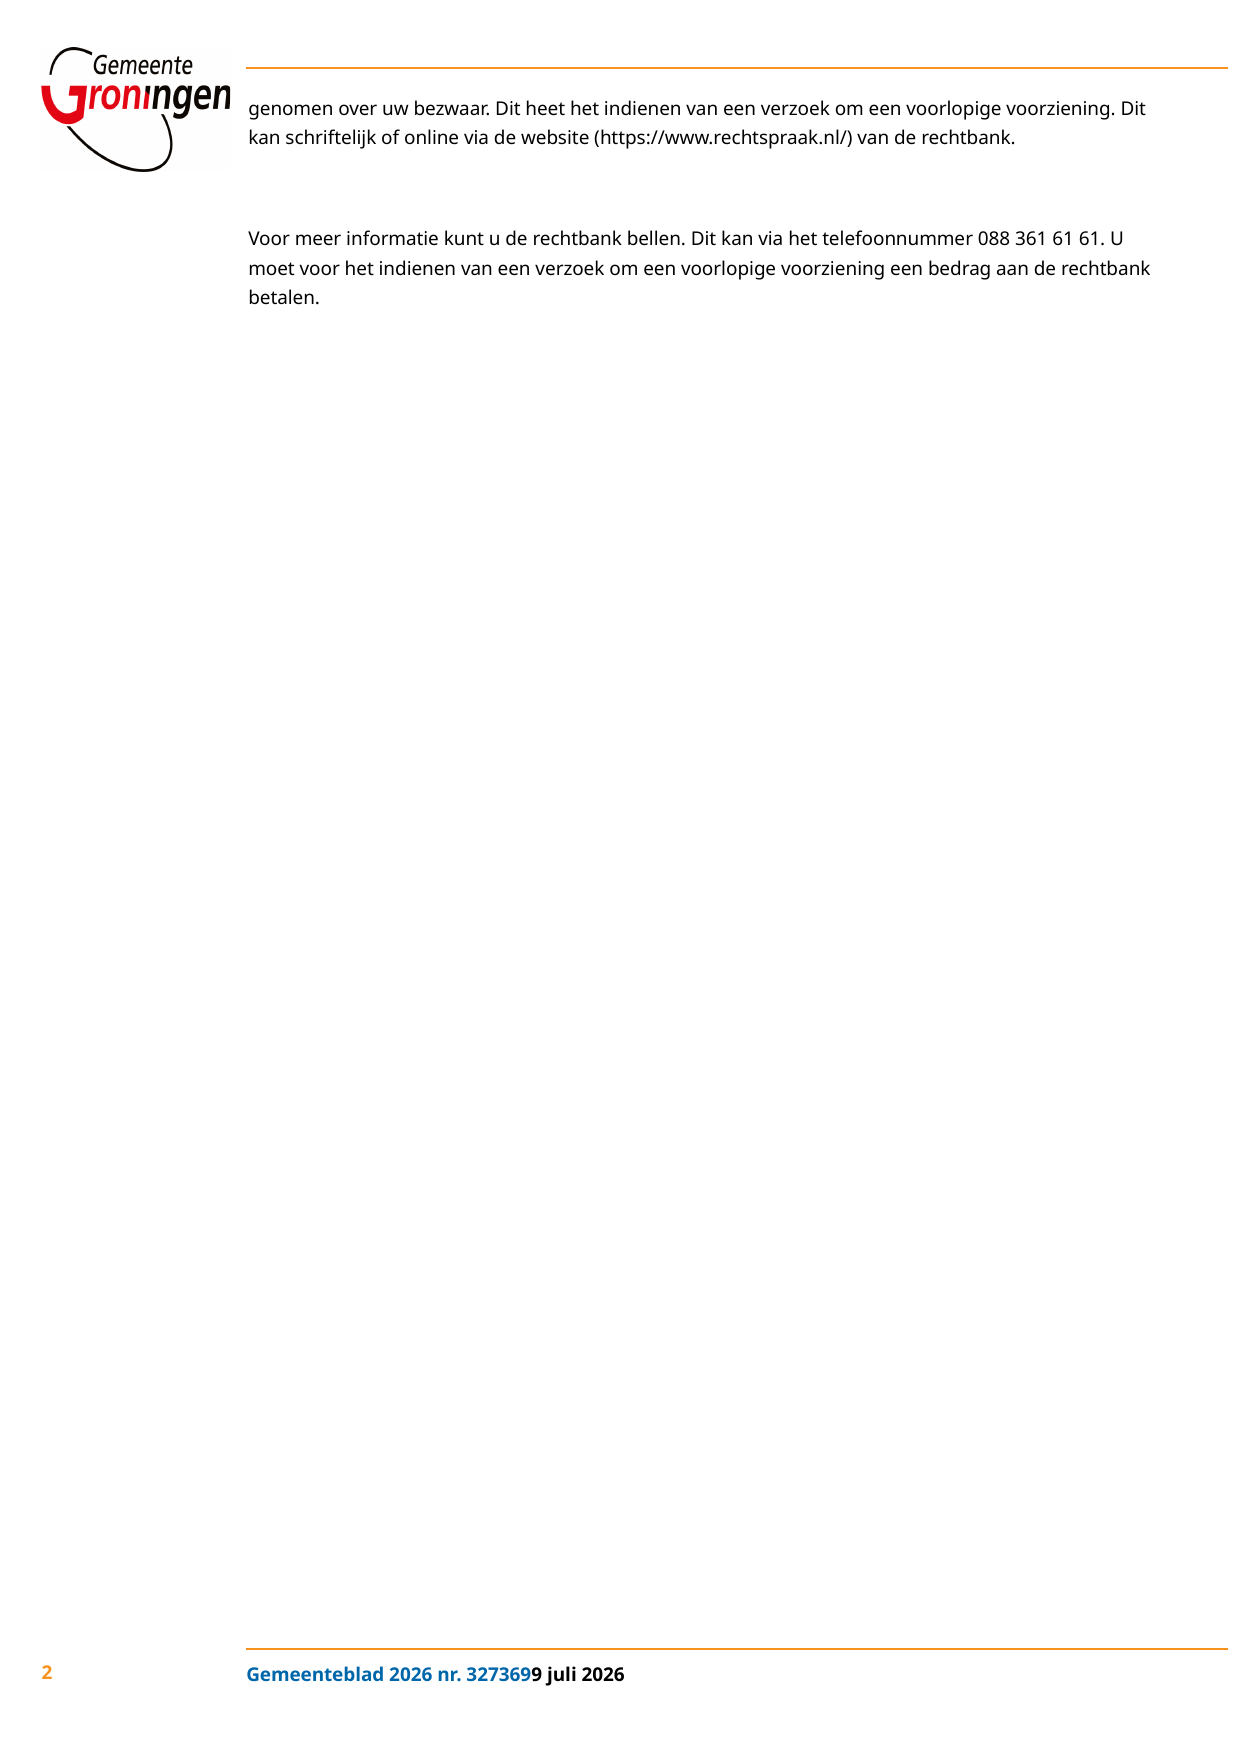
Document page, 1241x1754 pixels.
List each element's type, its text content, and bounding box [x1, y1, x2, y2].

text Voor meer informatie kunt u de rechtbank bellen. Dit kan via het telefoonnummer 088 361 61 61. U moet voor het indienen van een verzoek om een voorlopige voorziening een bedrag aan de rechtbank betalen. [248, 225, 1152, 310]
picture [41, 47, 231, 172]
text genomen over uw bezwaar. Dit heet het indienen van een verzoek om een voorlopige voorziening. Dit kan schriftelijk of online via de website (https://www.rechtspraak.nl/) van de rechtbank. [248, 95, 1152, 150]
